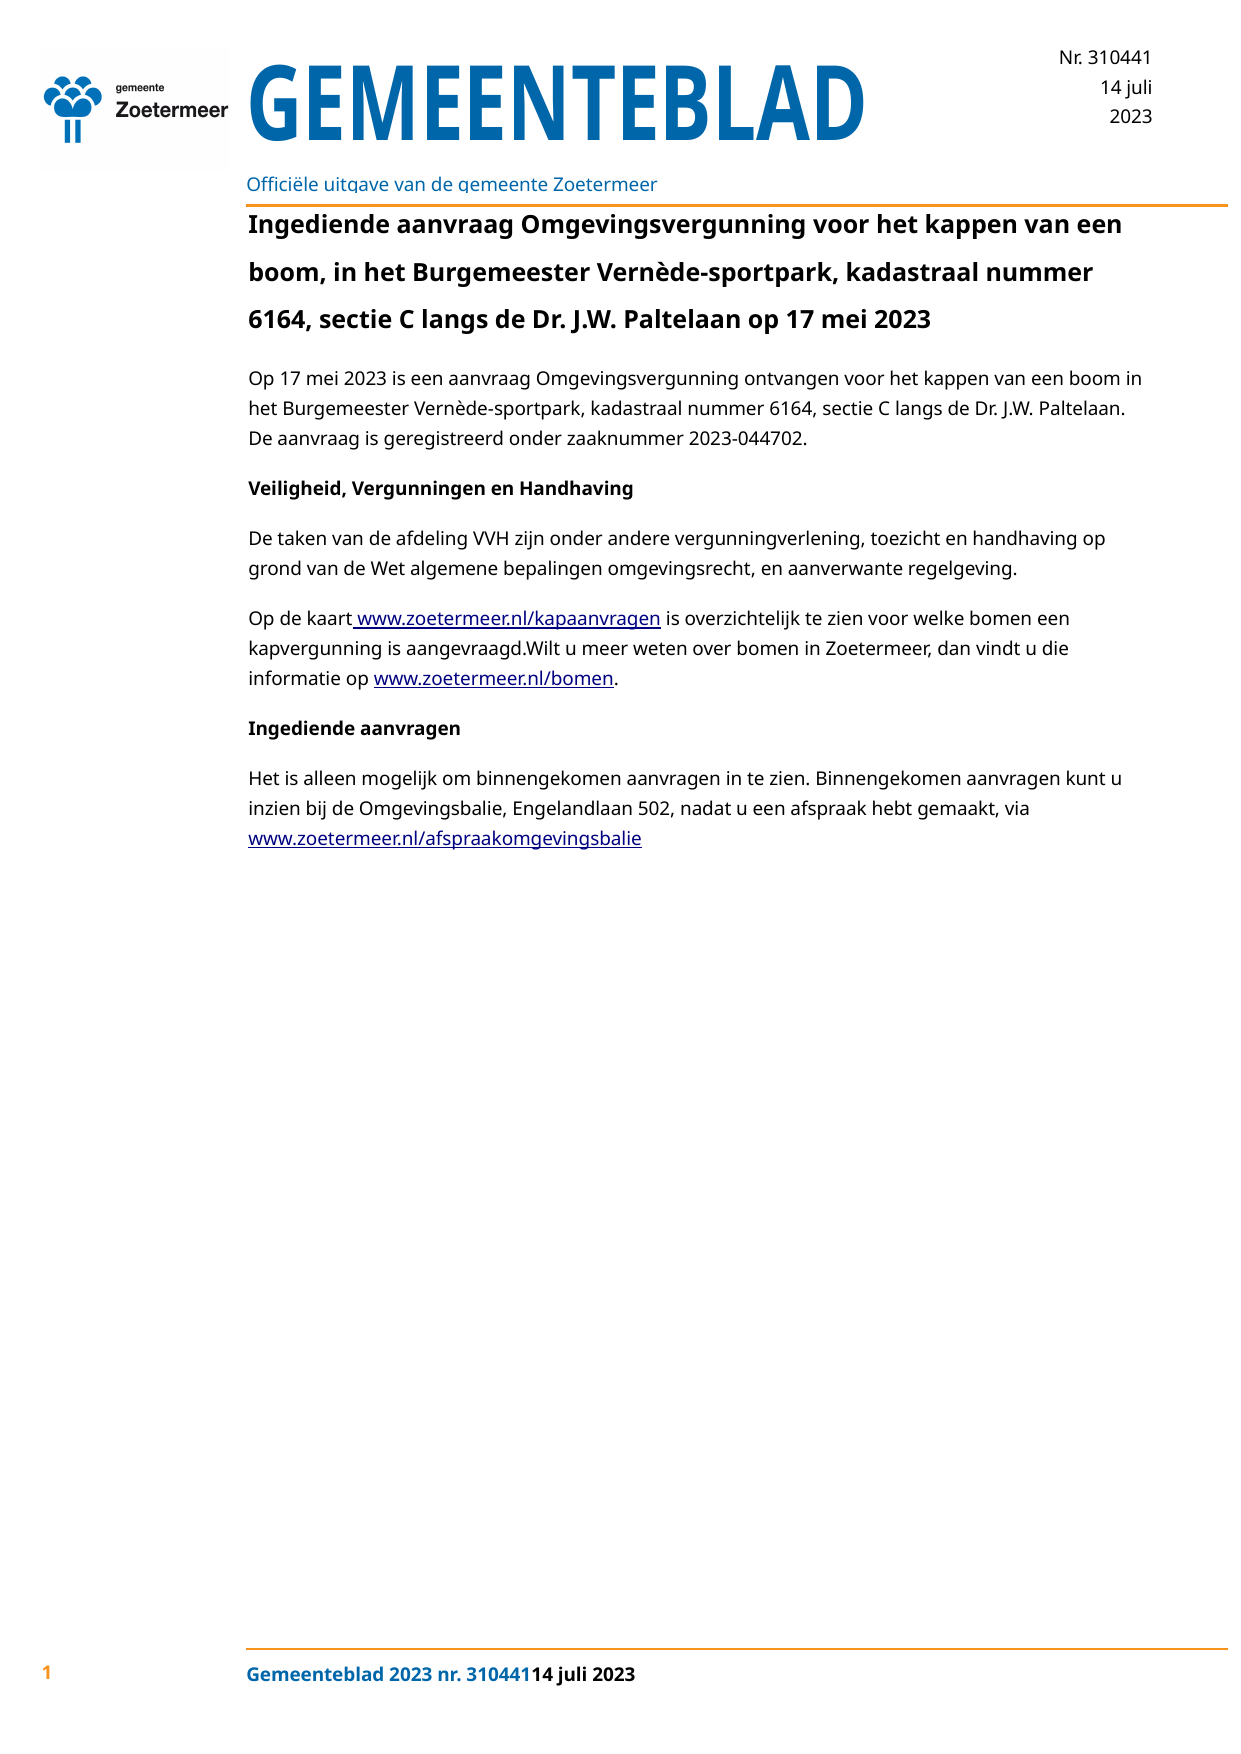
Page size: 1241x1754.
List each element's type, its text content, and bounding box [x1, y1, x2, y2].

picture [41, 47, 231, 172]
text Op de kaart www.zoetermeer.nl/kapaanvragen is overzichtelijk te zien voor welke bomen een kapvergunning is aangevraagd.Wilt u meer weten over bomen in Zoetermeer, dan vindt u die informatie op www.zoetermeer.nl/bomen. [248, 606, 1152, 690]
text Op 17 mei 2023 is een aanvraag Omgevingsvergunning ontvangen voor het kappen van een boom in het Burgemeester Vernède-sportpark, kadastraal nummer 6164, sectie C langs de Dr. J.W. Paltelaan. De aanvraag is geregistreerd onder zaaknummer 2023-044702. [248, 366, 1152, 450]
text Ingediende aanvraag Omgevingsvergunning voor het kappen van een boom, in het Burgemeester Vernède-sportpark, kadastraal nummer 6164, sectie C langs de Dr. J.W. Paltelaan op 17 mei 2023 [248, 207, 1152, 336]
text Ingediende aanvragen [248, 715, 1152, 741]
text De taken van de afdeling VVH zijn onder andere vergunningverlening, toezicht en handhaving op grond van de Wet algemene bepalingen omgevingsrecht, en aanverwante regelgeving. [248, 526, 1152, 581]
text Veiligheid, Vergunningen en Handhaving [248, 475, 1152, 501]
text Het is alleen mogelijk om binnengekomen aanvragen in te zien. Binnengekomen aanvragen kunt u inzien bij de Omgevingsbalie, Engelandlaan 502, nadat u een afspraak hebt gemaakt, via www.zoetermeer.nl/afspraakomgevingsbalie [248, 766, 1152, 850]
